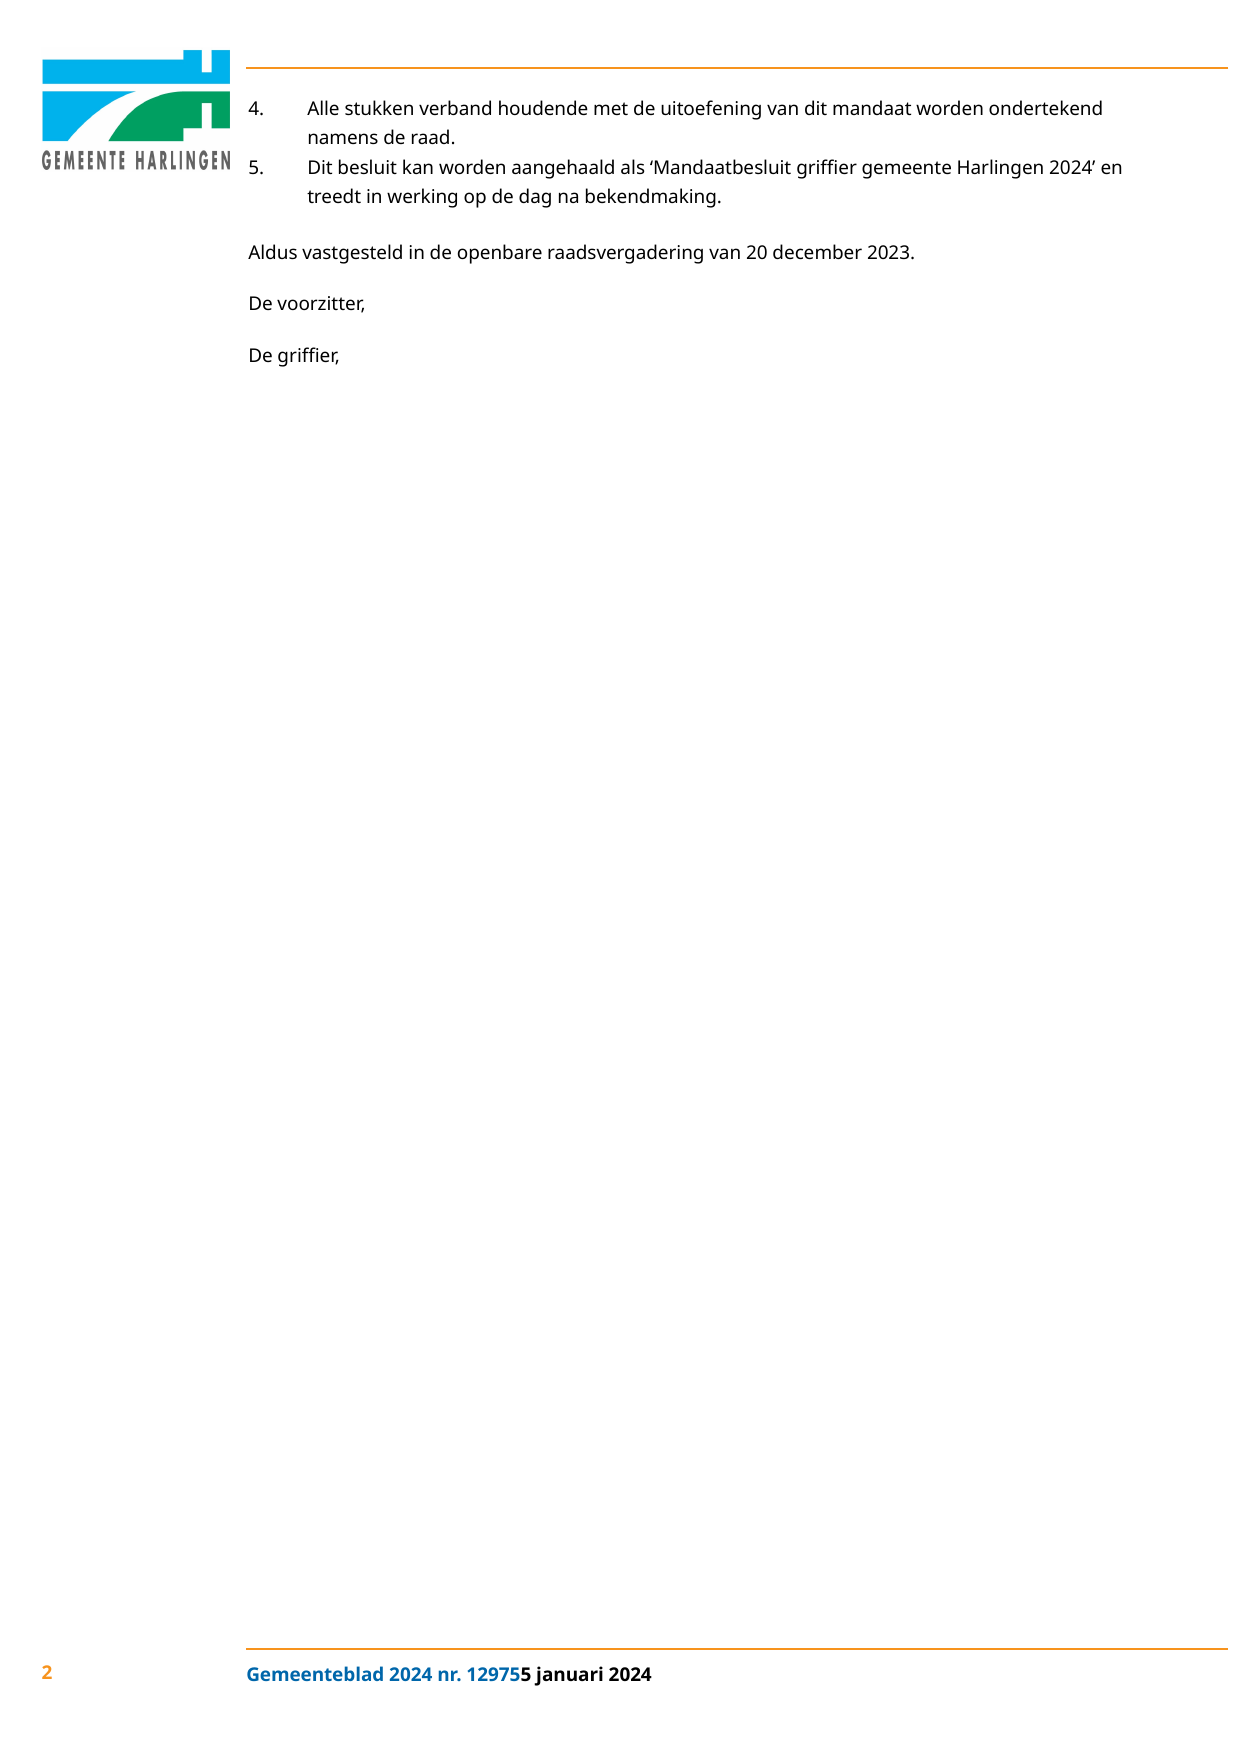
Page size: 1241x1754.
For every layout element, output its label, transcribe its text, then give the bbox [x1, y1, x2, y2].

list Dit besluit kan worden aangehaald als ‘Mandaatbesluit griffier gemeente Harlingen 2024’ en treedt in werking op de dag na bekendmaking. [248, 154, 1152, 209]
text Aldus vastgesteld in de openbare raadsvergadering van 20 december 2023. [248, 239, 1152, 264]
list Alle stukken verband houdende met de uitoefening van dit mandaat worden ondertekend namens de raad. [248, 95, 1152, 150]
text De griffier, [248, 342, 1152, 367]
text De voorzitter, [248, 290, 1152, 316]
picture [41, 47, 231, 172]
